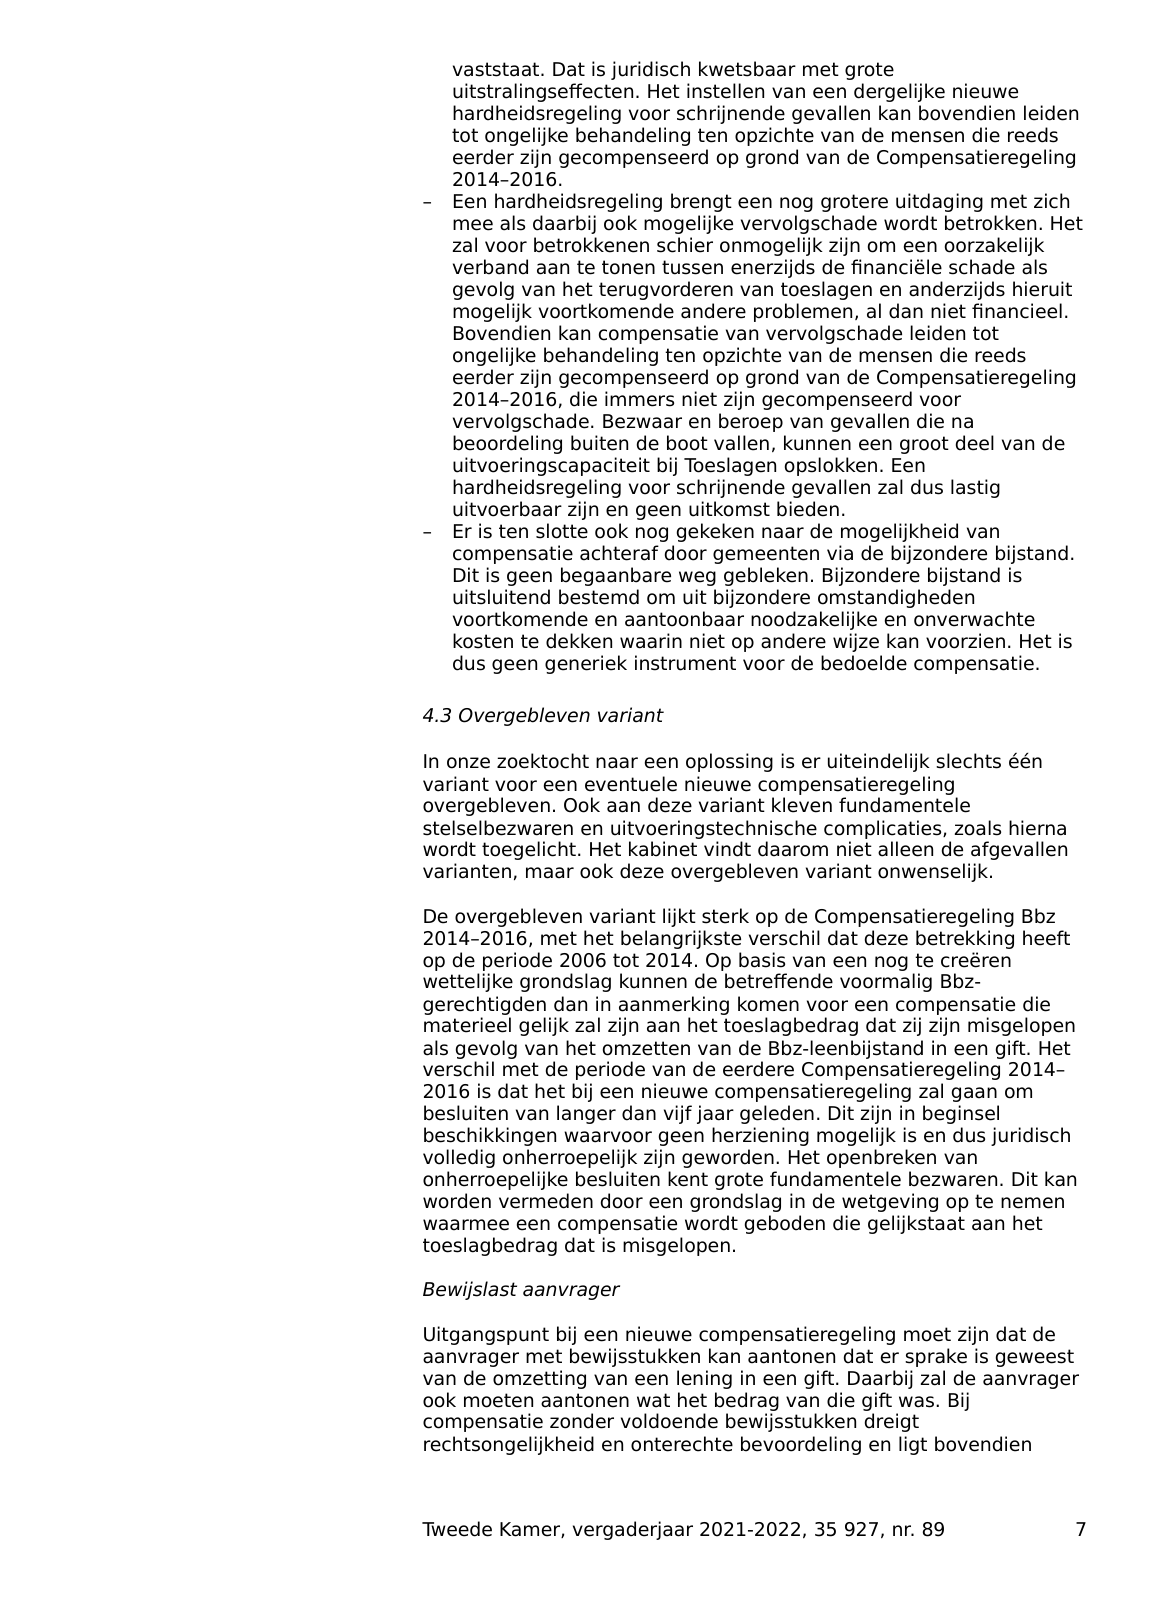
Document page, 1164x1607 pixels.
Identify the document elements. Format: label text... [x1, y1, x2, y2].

subtitle 4.3 Overgebleven variant [422, 704, 1087, 726]
text Uitgangspunt bij een nieuwe compensatieregeling moet zijn dat de aanvrager met bewijsstukken kan aantonen dat er sprake is geweest van de omzetting van een lening in een gift. Daarbij zal de aanvrager ook moeten aantonen wat het bedrag van die gift was. Bij compensatie zonder voldoende bewijsstukken dreigt rechtsongelijkheid en onterechte bevoordeling en ligt bovendien [422, 1323, 1087, 1455]
text – Er is ten slotte ook nog gekeken naar de mogelijkheid van compensatie achteraf door gemeenten via de bijzondere bijstand. Dit is geen begaanbare weg gebleken. Bijzondere bijstand is uitsluitend bestemd om uit bijzondere omstandigheden voortkomende en aantoonbaar noodzakelijke en onverwachte kosten te dekken waarin niet op andere wijze kan voorzien. Het is dus geen generiek instrument voor de bedoelde compensatie. [422, 521, 1087, 674]
text In onze zoektocht naar een oplossing is er uiteindelijk slechts één variant voor een eventuele nieuwe compensatieregeling overgebleven. Ook aan deze variant kleven fundamentele stelselbezwaren en uitvoeringstechnische complicaties, zoals hierna wordt toegelicht. Het kabinet vindt daarom niet alleen de afgevallen varianten, maar ook deze overgebleven variant onwenselijk. [422, 751, 1087, 883]
text vaststaat. Dat is juridisch kwetsbaar met grote uitstralingseffecten. Het instellen van een dergelijke nieuwe hardheidsregeling voor schrijnende gevallen kan bovendien leiden tot ongelijke behandeling ten opzichte van de mensen die reeds eerder zijn gecompenseerd op grond van de Compensatieregeling 2014–2016. [422, 59, 1087, 191]
text De overgebleven variant lijkt sterk op de Compensatieregeling Bbz 2014–2016, met het belangrijkste verschil dat deze betrekking heeft op de periode 2006 tot 2014. Op basis van een nog te creëren wettelijke grondslag kunnen de betreffende voormalig Bbz-gerechtigden dan in aanmerking komen voor een compensatie die materieel gelijk zal zijn aan het toeslagbedrag dat zij zijn misgelopen als gevolg van het omzetten van de Bbz-leenbijstand in een gift. Het verschil met de periode van de eerdere Compensatieregeling 2014–2016 is dat het bij een nieuwe compensatieregeling zal gaan om besluiten van langer dan vijf jaar geleden. Dit zijn in beginsel beschikkingen waarvoor geen herziening mogelijk is en dus juridisch volledig onherroepelijk zijn geworden. Het openbreken van onherroepelijke besluiten kent grote fundamentele bezwaren. Dit kan worden vermeden door een grondslag in de wetgeving op te nemen waarmee een compensatie wordt geboden die gelijkstaat aan het toeslagbedrag dat is misgelopen. [422, 906, 1087, 1257]
subtitle Bewijslast aanvrager [422, 1279, 1087, 1301]
text – Een hardheidsregeling brengt een nog grotere uitdaging met zich mee als daarbij ook mogelijke vervolgschade wordt betrokken. Het zal voor betrokkenen schier onmogelijk zijn om een oorzakelijk verband aan te tonen tussen enerzijds de financiële schade als gevolg van het terugvorderen van toeslagen en anderzijds hieruit mogelijk voortkomende andere problemen, al dan niet financieel. Bovendien kan compensatie van vervolgschade leiden tot ongelijke behandeling ten opzichte van de mensen die reeds eerder zijn gecompenseerd op grond van de Compensatieregeling 2014–2016, die immers niet zijn gecompenseerd voor vervolgschade. Bezwaar en beroep van gevallen die na beoordeling buiten de boot vallen, kunnen een groot deel van de uitvoeringscapaciteit bij Toeslagen opslokken. Een hardheidsregeling voor schrijnende gevallen zal dus lastig uitvoerbaar zijn en geen uitkomst bieden. [422, 191, 1087, 521]
